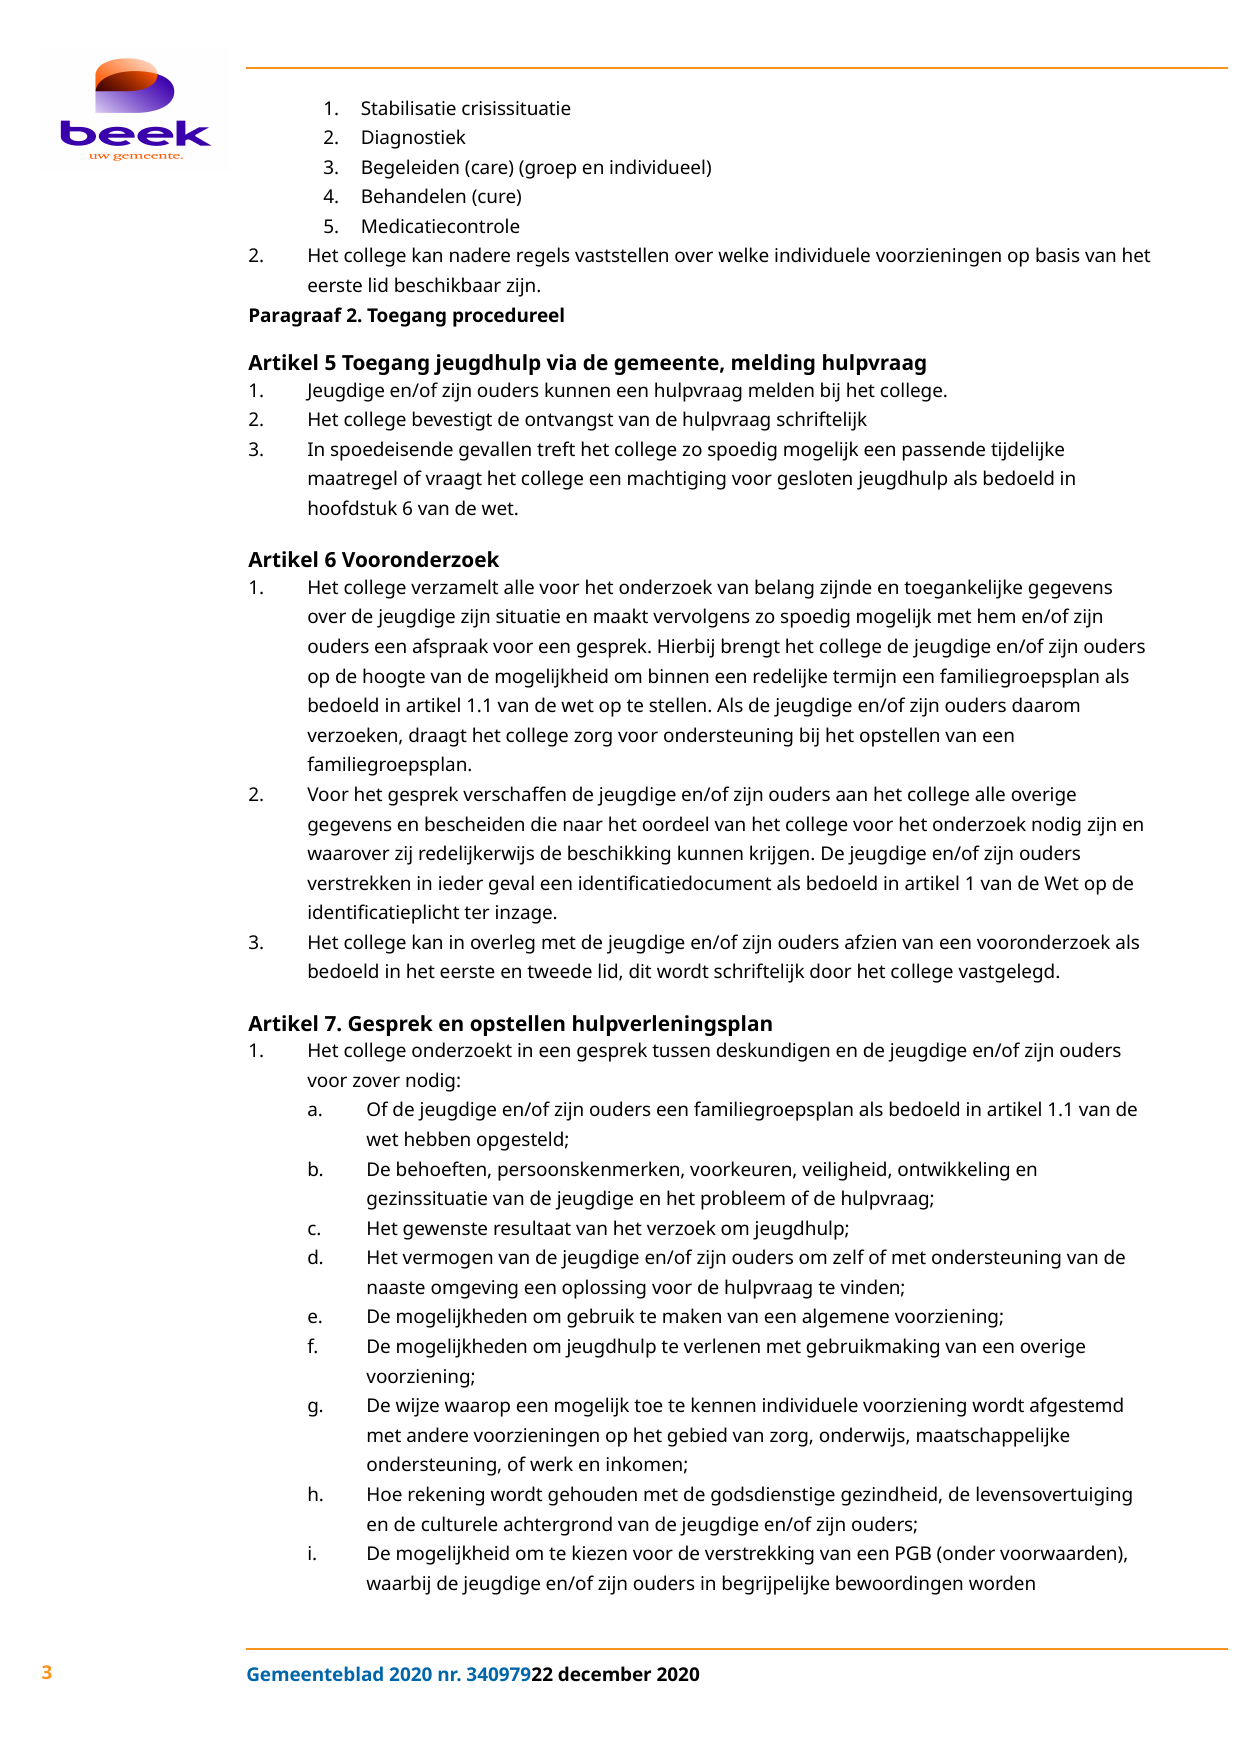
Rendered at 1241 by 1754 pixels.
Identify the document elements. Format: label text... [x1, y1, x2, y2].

picture [41, 47, 231, 172]
list Hoe rekening wordt gehouden met de godsdienstige gezindheid, de levensovertuiging en de culturele achtergrond van de jeugdige en/of zijn ouders; [307, 1481, 1152, 1537]
list Jeugdige en/of zijn ouders kunnen een hulpvraag melden bij het college. [248, 377, 1152, 403]
list Het college verzamelt alle voor het onderzoek van belang zijnde en toegankelijke gegevens over de jeugdige zijn situatie en maakt vervolgens zo spoedig mogelijk met hem en/of zijn ouders een afspraak voor een gesprek. Hierbij brengt het college de jeugdige en/of zijn ouders op de hoogte van de mogelijkheid om binnen een redelijke termijn een familiegroepsplan als bedoeld in artikel 1.1 van de wet op te stellen. Als de jeugdige en/of zijn ouders daarom verzoeken, draagt het college zorg voor ondersteuning bij het opstellen van een familiegroepsplan. [248, 574, 1152, 777]
list Het college kan in overleg met de jeugdige en/of zijn ouders afzien van een vooronderzoek als bedoeld in het eerste en tweede lid, dit wordt schriftelijk door het college vastgelegd. [248, 929, 1152, 984]
list Het gewenste resultaat van het verzoek om jeugdhulp; [307, 1215, 1152, 1241]
list De wijze waarop een mogelijk toe te kennen individuele voorziening wordt afgestemd met andere voorzieningen op het gebied van zorg, onderwijs, maatschappelijke ondersteuning, of werk en inkomen; [307, 1392, 1152, 1477]
list Medicatiecontrole [323, 213, 1152, 239]
list Voor het gesprek verschaffen de jeugdige en/of zijn ouders aan het college alle overige gegevens en bescheiden die naar het oordeel van het college voor het onderzoek nodig zijn en waarover zij redelijkerwijs de beschikking kunnen krijgen. De jeugdige en/of zijn ouders verstrekken in ieder geval een identificatiedocument als bedoeld in artikel 1 van de Wet op de identificatieplicht ter inzage. [248, 781, 1152, 925]
text Artikel 5 Toegang jeugdhulp via de gemeente, melding hulpvraag [248, 348, 1152, 377]
list Behandelen (cure) [323, 183, 1152, 209]
list Begeleiden (care) (groep en individueel) [323, 154, 1152, 180]
list Het vermogen van de jeugdige en/of zijn ouders om zelf of met ondersteuning van de naaste omgeving een oplossing voor de hulpvraag te vinden; [307, 1244, 1152, 1300]
list De mogelijkheden om jeugdhulp te verlenen met gebruikmaking van een overige voorziening; [307, 1333, 1152, 1389]
list Of de jeugdige en/of zijn ouders een familiegroepsplan als bedoeld in artikel 1.1 van de wet hebben opgesteld; [307, 1097, 1152, 1152]
text Artikel 7. Gesprek en opstellen hulpverleningsplan [248, 1009, 1152, 1037]
list De behoeften, persoonskenmerken, voorkeuren, veiligheid, ontwikkeling en gezinssituatie van de jeugdige en het probleem of de hulpvraag; [307, 1156, 1152, 1211]
list Het college onderzoekt in een gesprek tussen deskundigen en de jeugdige en/of zijn ouders voor zover nodig: [248, 1037, 1152, 1093]
text Artikel 6 Vooronderzoek [248, 546, 1152, 574]
list Stabilisatie crisissituatie [323, 95, 1152, 121]
list Het college kan nadere regels vaststellen over welke individuele voorzieningen op basis van het eerste lid beschikbaar zijn. [248, 243, 1152, 298]
list De mogelijkheden om gebruik te maken van een algemene voorziening; [307, 1304, 1152, 1329]
list Diagnostiek [323, 124, 1152, 150]
list In spoedeisende gevallen treft het college zo spoedig mogelijk een passende tijdelijke maatregel of vraagt het college een machtiging voor gesloten jeugdhulp als bedoeld in hoofdstuk 6 van de wet. [248, 436, 1152, 521]
text Paragraaf 2. Toegang procedureel [248, 302, 1152, 328]
list De mogelijkheid om te kiezen voor de verstrekking van een PGB (onder voorwaarden), waarbij de jeugdige en/of zijn ouders in begrijpelijke bewoordingen worden [307, 1540, 1152, 1596]
list Het college bevestigt de ontvangst van de hulpvraag schriftelijk [248, 406, 1152, 432]
